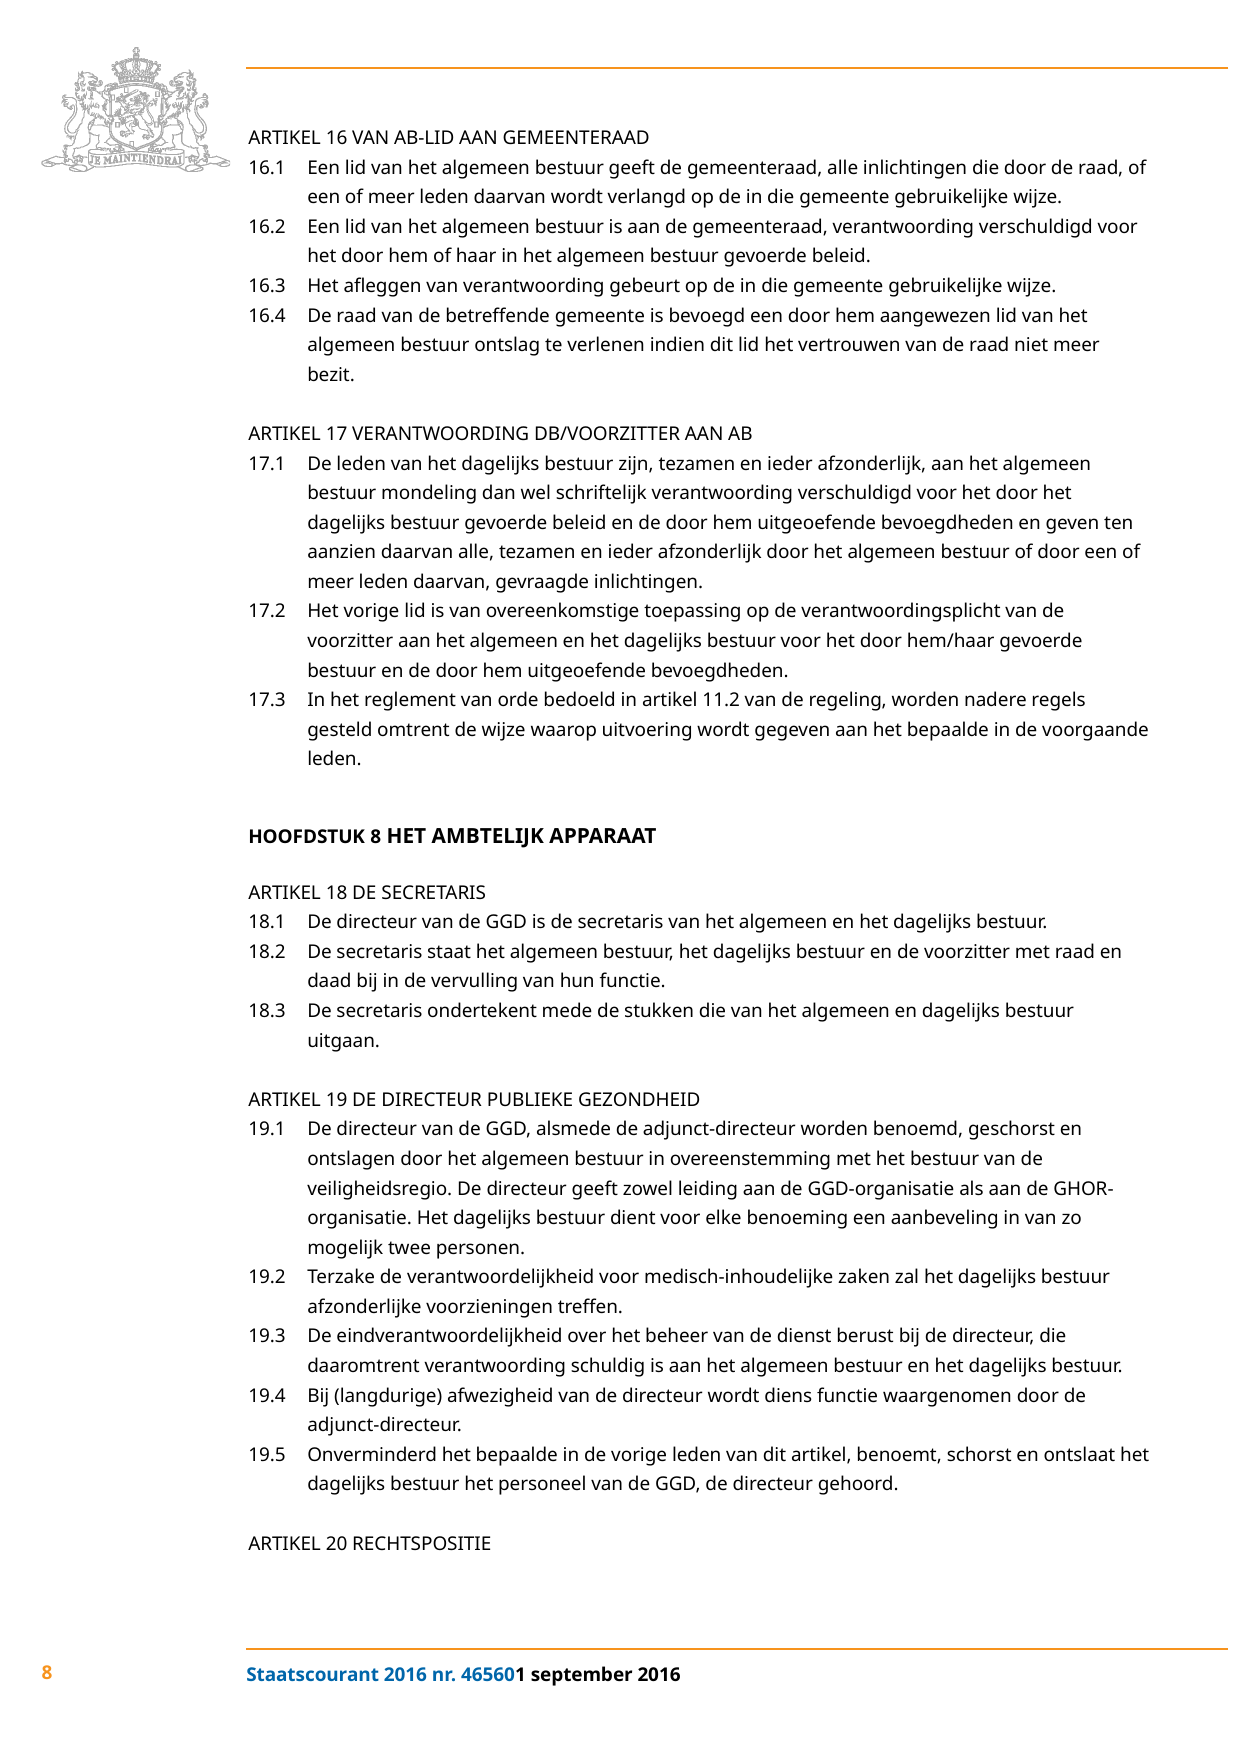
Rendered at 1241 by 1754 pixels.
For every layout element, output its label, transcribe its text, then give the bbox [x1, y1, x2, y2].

list Een lid van het algemeen bestuur is aan de gemeenteraad, verantwoording verschuldigd voor het door hem of haar in het algemeen bestuur gevoerde beleid. [248, 213, 1152, 268]
list De directeur van de GGD, alsmede de adjunct-directeur worden benoemd, geschorst en ontslagen door het algemeen bestuur in overeenstemming met het bestuur van de veiligheidsregio. De directeur geeft zowel leiding aan de GGD-organisatie als aan de GHOR-organisatie. Het dagelijks bestuur dient voor elke benoeming een aanbeveling in van zo mogelijk twee personen. [248, 1116, 1152, 1259]
list De eindverantwoordelijkheid over het beheer van de dienst berust bij de directeur, die daaromtrent verantwoording schuldig is aan het algemeen bestuur en het dagelijks bestuur. [248, 1323, 1152, 1378]
list In het reglement van orde bedoeld in artikel 11.2 van de regeling, worden nadere regels gesteld omtrent de wijze waarop uitvoering wordt gegeven aan het bepaalde in de voorgaande leden. [248, 686, 1152, 771]
text ARTIKEL 20 RECHTSPOSITIE [248, 1530, 1152, 1555]
text ARTIKEL 19 DE DIRECTEUR PUBLIEKE GEZONDHEID [248, 1086, 1152, 1112]
picture [41, 47, 231, 172]
list De secretaris staat het algemeen bestuur, het dagelijks bestuur en de voorzitter met raad en daad bij in de vervulling van hun functie. [248, 938, 1152, 993]
list Een lid van het algemeen bestuur geeft de gemeenteraad, alle inlichtingen die door de raad, of een of meer leden daarvan wordt verlangd op de in die gemeente gebruikelijke wijze. [248, 154, 1152, 209]
list Het afleggen van verantwoording gebeurt op de in die gemeente gebruikelijke wijze. [248, 272, 1152, 298]
list De raad van de betreffende gemeente is bevoegd een door hem aangewezen lid van het algemeen bestuur ontslag te verlenen indien dit lid het vertrouwen van de raad niet meer bezit. [248, 302, 1152, 387]
list De leden van het dagelijks bestuur zijn, tezamen en ieder afzonderlijk, aan het algemeen bestuur mondeling dan wel schriftelijk verantwoording verschuldigd voor het door het dagelijks bestuur gevoerde beleid en de door hem uitgeoefende bevoegdheden en geven ten aanzien daarvan alle, tezamen en ieder afzonderlijk door het algemeen bestuur of door een of meer leden daarvan, gevraagde inlichtingen. [248, 450, 1152, 594]
text HOOFDSTUK 8 HET AMBTELIJK APPARAAT [248, 821, 1152, 849]
list De secretaris ondertekent mede de stukken die van het algemeen en dagelijks bestuur uitgaan. [248, 997, 1152, 1052]
text ARTIKEL 16 VAN AB-LID AAN GEMEENTERAAD [248, 124, 1152, 150]
list Onverminderd het bepaalde in de vorige leden van dit artikel, benoemt, schorst en ontslaat het dagelijks bestuur het personeel van de GGD, de directeur gehoord. [248, 1441, 1152, 1496]
list Bij (langdurige) afwezigheid van de directeur wordt diens functie waargenomen door de adjunct-directeur. [248, 1382, 1152, 1437]
list Terzake de verantwoordelijkheid voor medisch-inhoudelijke zaken zal het dagelijks bestuur afzonderlijke voorzieningen treffen. [248, 1263, 1152, 1319]
text ARTIKEL 17 VERANTWOORDING DB/VOORZITTER AAN AB [248, 420, 1152, 446]
list Het vorige lid is van overeenkomstige toepassing op de verantwoordingsplicht van de voorzitter aan het algemeen en het dagelijks bestuur voor het door hem/haar gevoerde bestuur en de door hem uitgeoefende bevoegdheden. [248, 598, 1152, 683]
list De directeur van de GGD is de secretaris van het algemeen en het dagelijks bestuur. [248, 908, 1152, 934]
text ARTIKEL 18 DE SECRETARIS [248, 879, 1152, 904]
